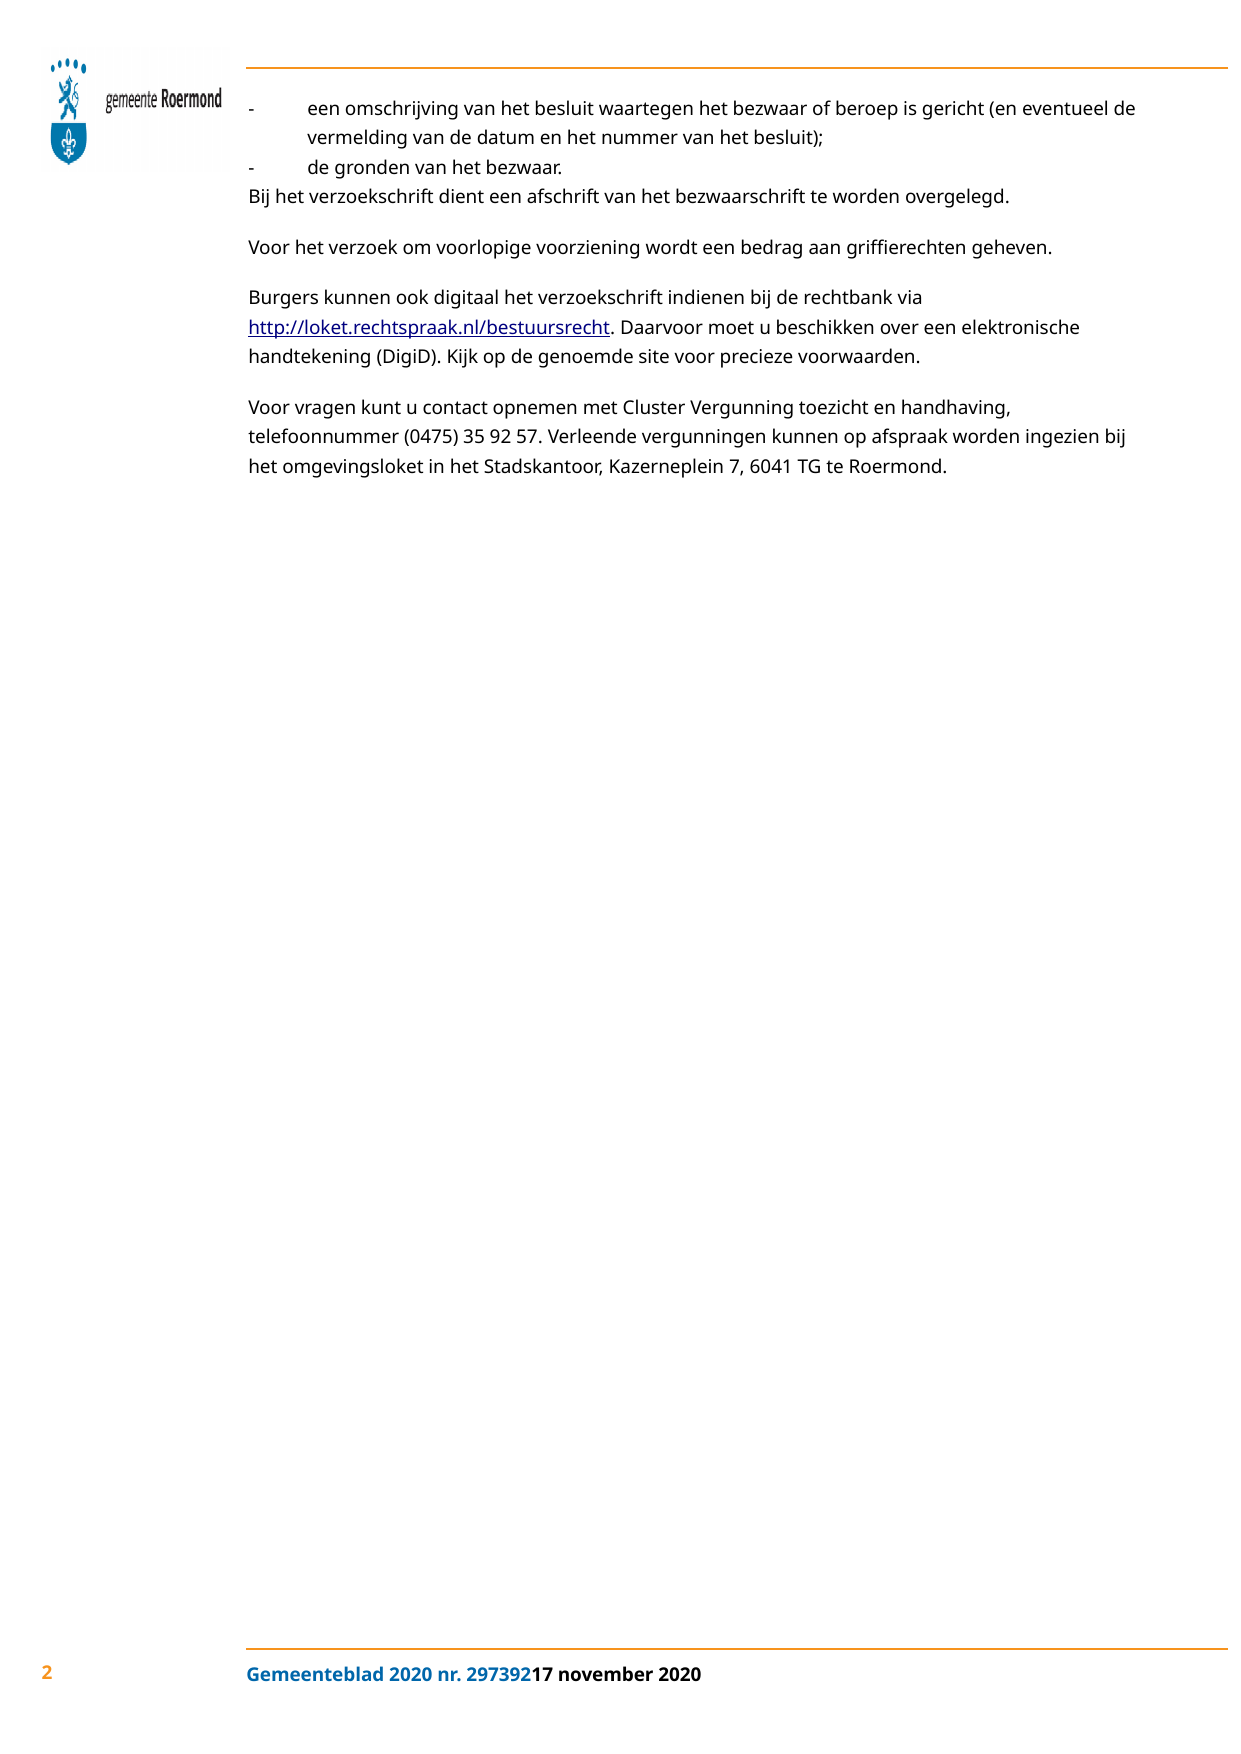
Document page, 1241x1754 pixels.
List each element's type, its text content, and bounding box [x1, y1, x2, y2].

text Burgers kunnen ook digitaal het verzoekschrift indienen bij de rechtbank via http://loket.rechtspraak.nl/bestuursrecht. Daarvoor moet u beschikken over een elektronische handtekening (DigiD). Kijk op de genoemde site voor precieze voorwaarden. [248, 284, 1152, 369]
text Voor het verzoek om voorlopige voorziening wordt een bedrag aan griffierechten geheven. [248, 234, 1152, 260]
picture [41, 47, 231, 172]
text Bij het verzoekschrift dient een afschrift van het bezwaarschrift te worden overgelegd. [248, 183, 1152, 209]
text Voor vragen kunt u contact opnemen met Cluster Vergunning toezicht en handhaving, telefoonnummer (0475) 35 92 57. Verleende vergunningen kunnen op afspraak worden ingezien bij het omgevingsloket in het Stadskantoor, Kazerneplein 7, 6041 TG te Roermond. [248, 394, 1152, 479]
list de gronden van het bezwaar. [248, 154, 1152, 180]
list een omschrijving van het besluit waartegen het bezwaar of beroep is gericht (en eventueel de vermelding van de datum en het nummer van het besluit); [248, 95, 1152, 150]
